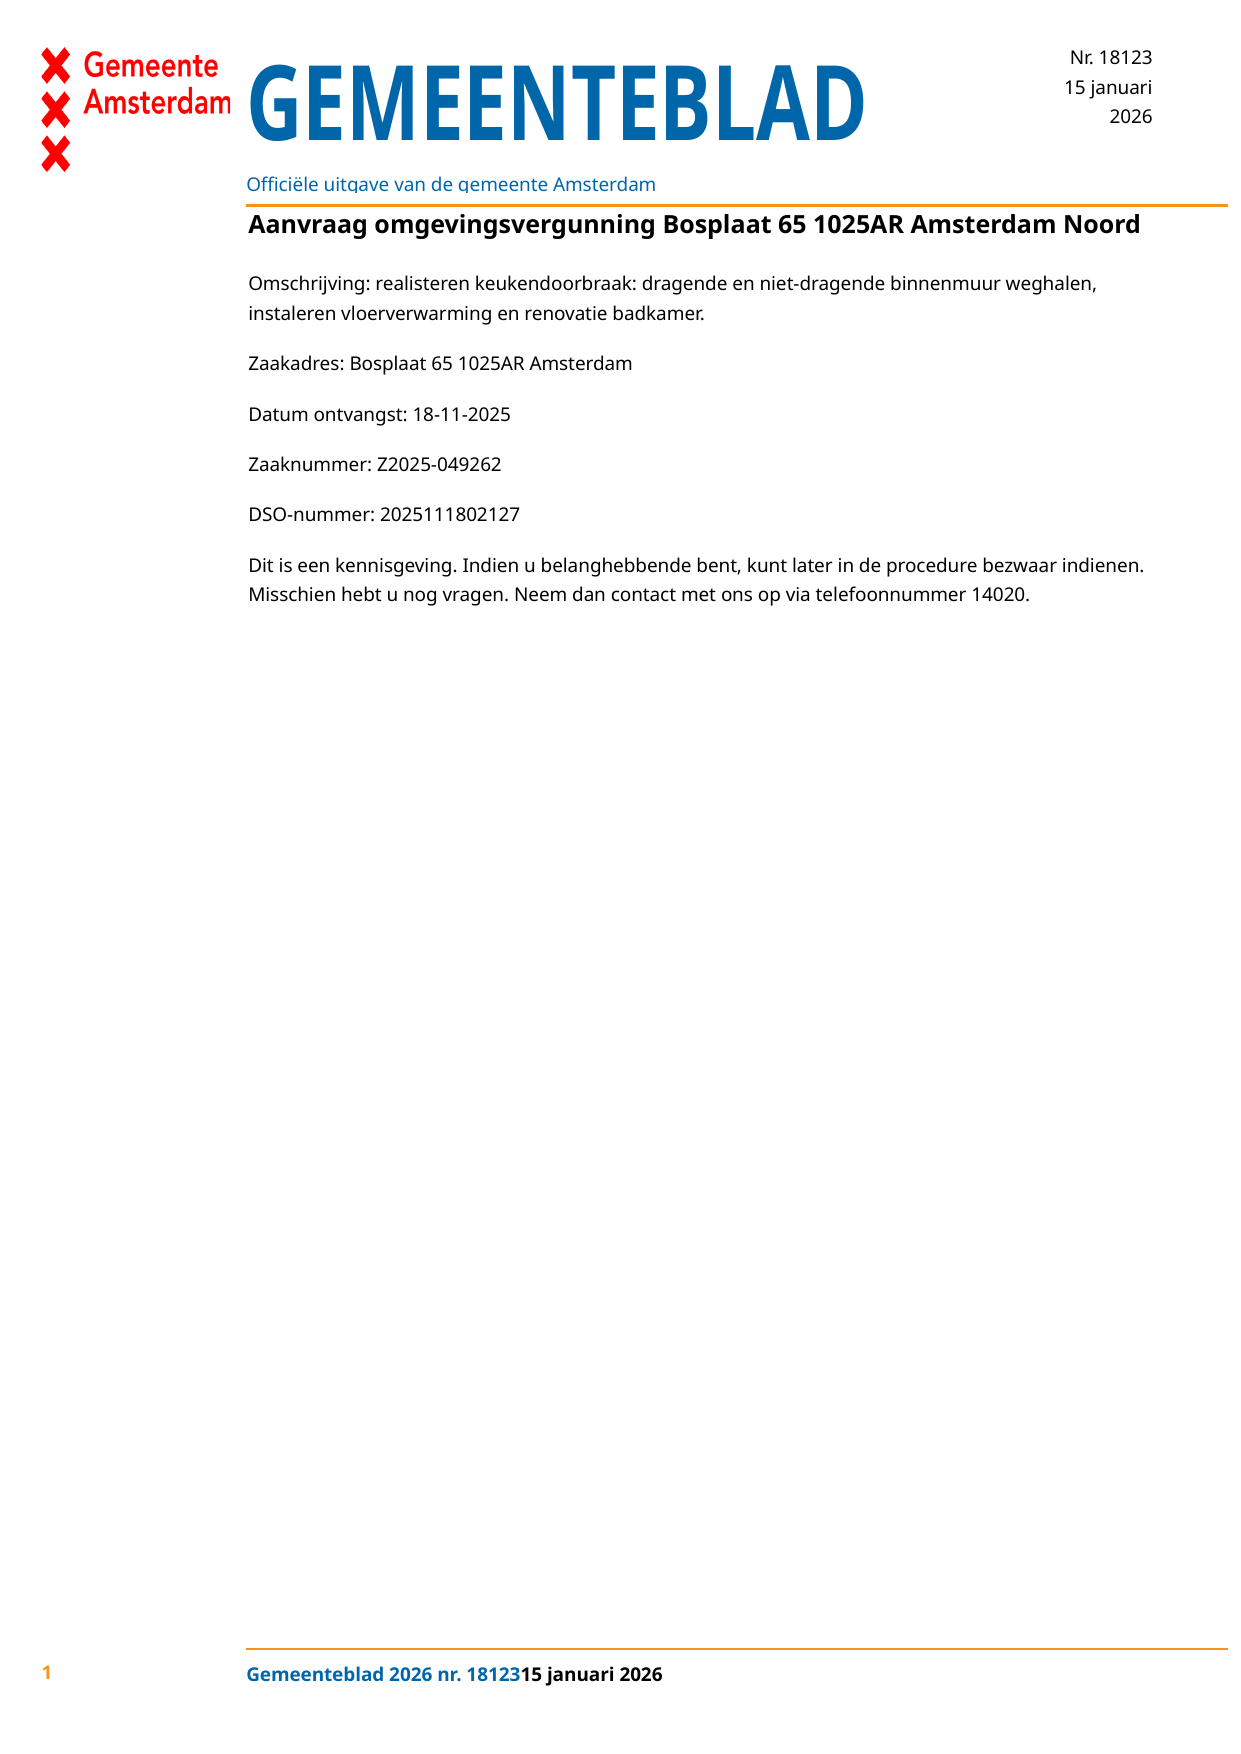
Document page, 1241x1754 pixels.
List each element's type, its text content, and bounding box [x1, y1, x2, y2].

text Aanvraag omgevingsvergunning Bosplaat 65 1025AR Amsterdam Noord [248, 207, 1152, 241]
text DSO-nummer: 2025111802127 [248, 502, 1152, 527]
text Omschrijving: realisteren keukendoorbraak: dragende en niet-dragende binnenmuur weghalen, instaleren vloerverwarming en renovatie badkamer. [248, 270, 1152, 326]
text Dit is een kennisgeving. Indien u belanghebbende bent, kunt later in de procedure bezwaar indienen. Misschien hebt u nog vragen. Neem dan contact met ons op via telefoonnummer 14020. [248, 552, 1152, 607]
text Zaaknummer: Z2025-049262 [248, 451, 1152, 477]
text Datum ontvangst: 18-11-2025 [248, 401, 1152, 426]
text Zaakadres: Bosplaat 65 1025AR Amsterdam [248, 350, 1152, 376]
picture [41, 47, 231, 172]
